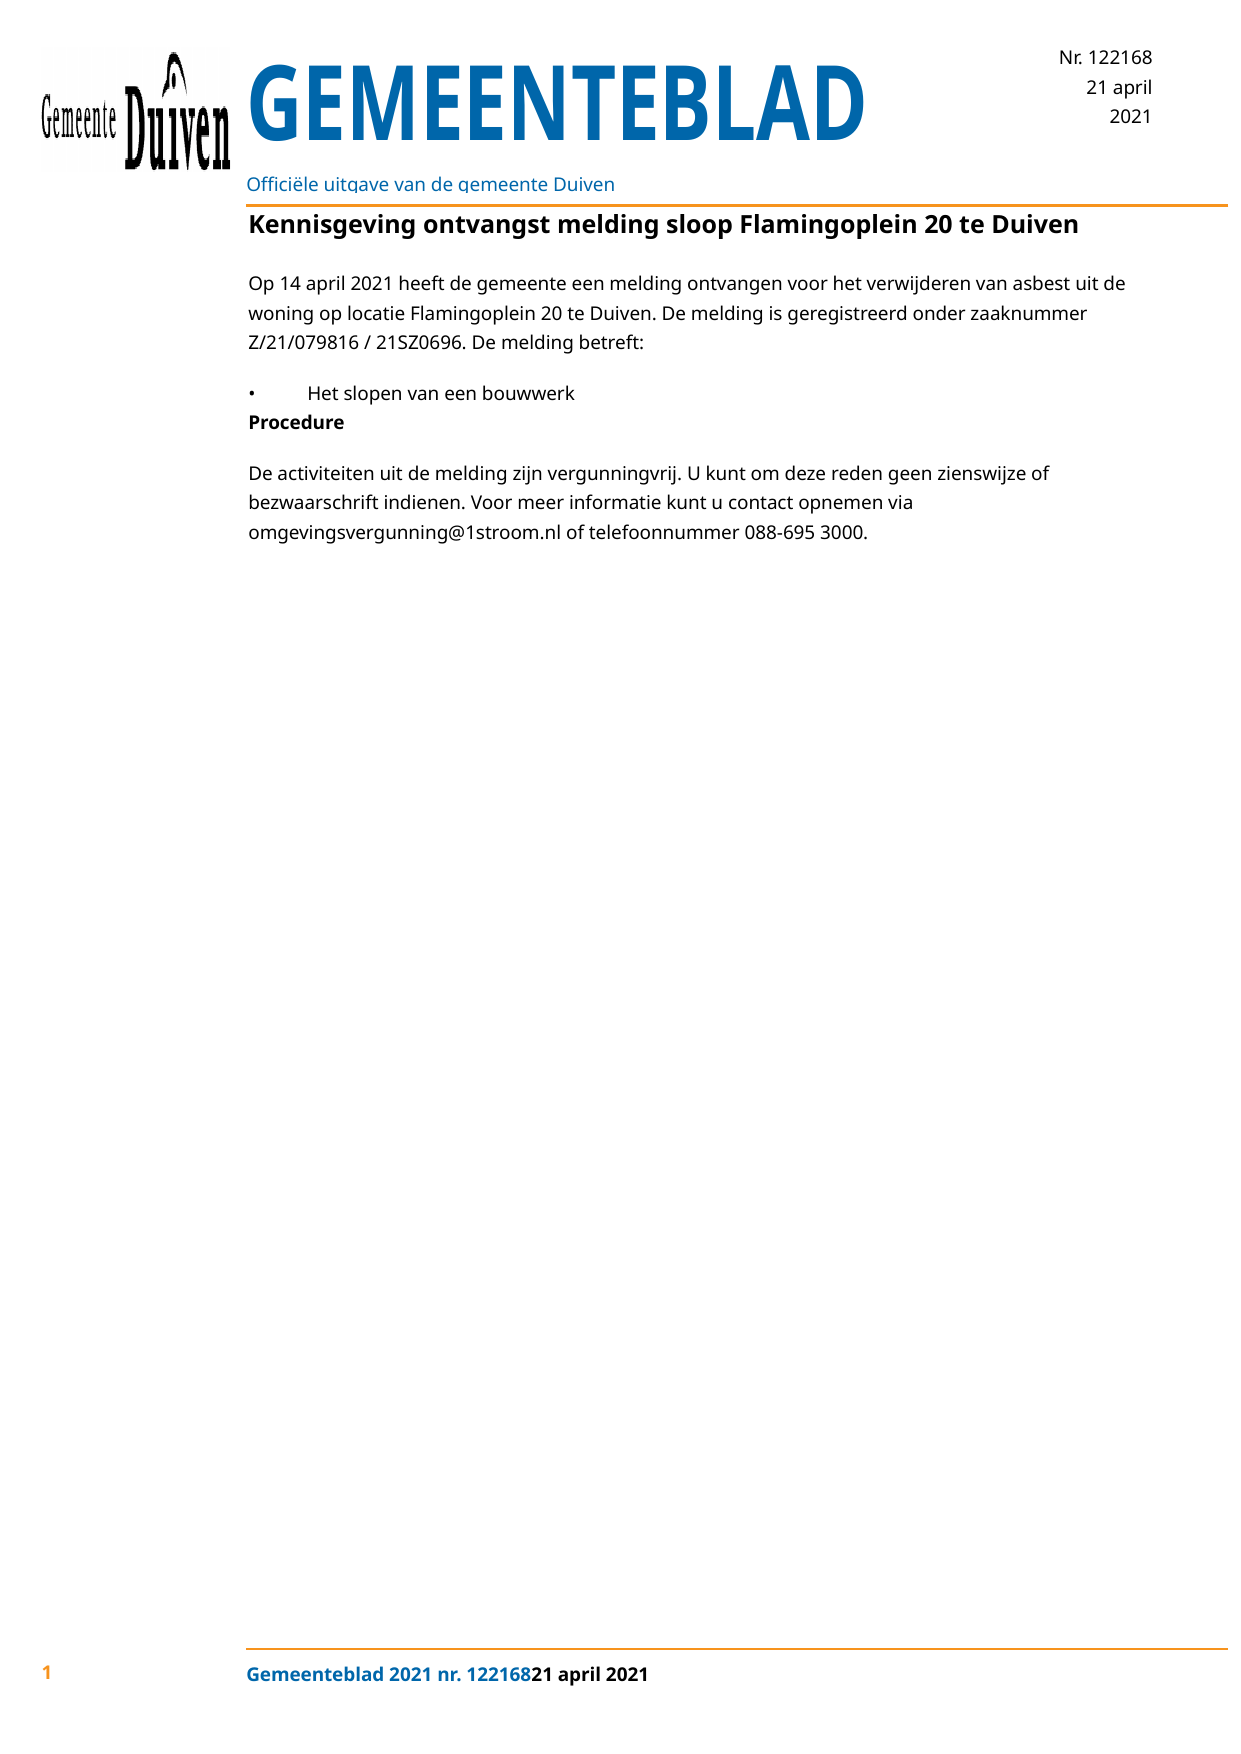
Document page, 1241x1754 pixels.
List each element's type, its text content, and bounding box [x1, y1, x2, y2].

text Kennisgeving ontvangst melding sloop Flamingoplein 20 te Duiven [248, 207, 1152, 241]
text De activiteiten uit de melding zijn vergunningvrij. U kunt om deze reden geen zienswijze of bezwaarschrift indienen. Voor meer informatie kunt u contact opnemen via omgevingsvergunning@1stroom.nl of telefoonnummer 088-695 3000. [248, 460, 1152, 545]
text Op 14 april 2021 heeft de gemeente een melding ontvangen voor het verwijderen van asbest uit de woning op locatie Flamingoplein 20 te Duiven. De melding is geregistreerd onder zaaknummer Z/21/079816 / 21SZ0696. De melding betreft: [248, 270, 1152, 355]
list Het slopen van een bouwwerk [248, 380, 1152, 406]
picture [41, 47, 231, 172]
text Procedure [248, 409, 1152, 435]
